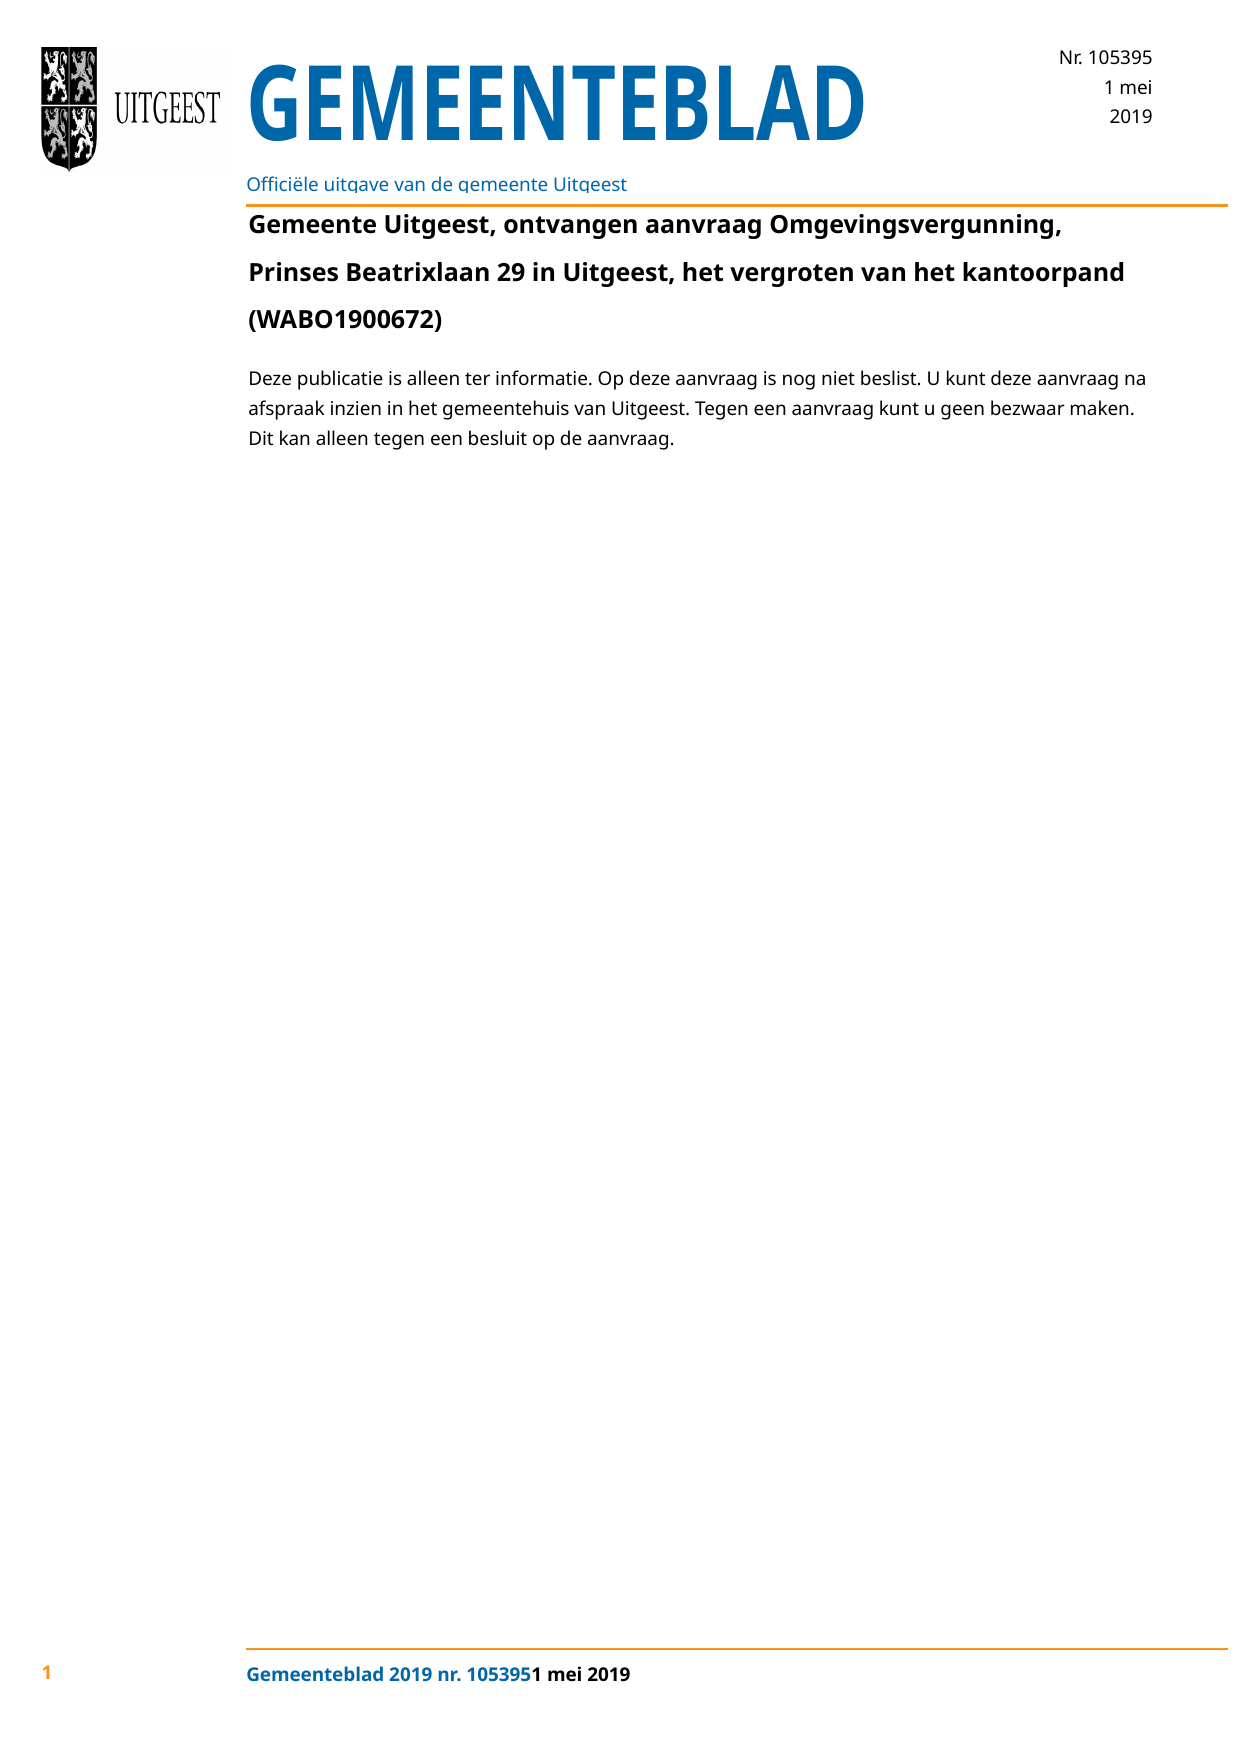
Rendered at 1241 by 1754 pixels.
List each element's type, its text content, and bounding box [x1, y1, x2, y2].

picture [41, 47, 231, 172]
text Gemeente Uitgeest, ontvangen aanvraag Omgevingsvergunning, Prinses Beatrixlaan 29 in Uitgeest, het vergroten van het kantoorpand (WABO1900672) [248, 207, 1152, 336]
text Deze publicatie is alleen ter informatie. Op deze aanvraag is nog niet beslist. U kunt deze aanvraag na afspraak inzien in het gemeentehuis van Uitgeest. Tegen een aanvraag kunt u geen bezwaar maken. Dit kan alleen tegen een besluit op de aanvraag. [248, 366, 1152, 450]
